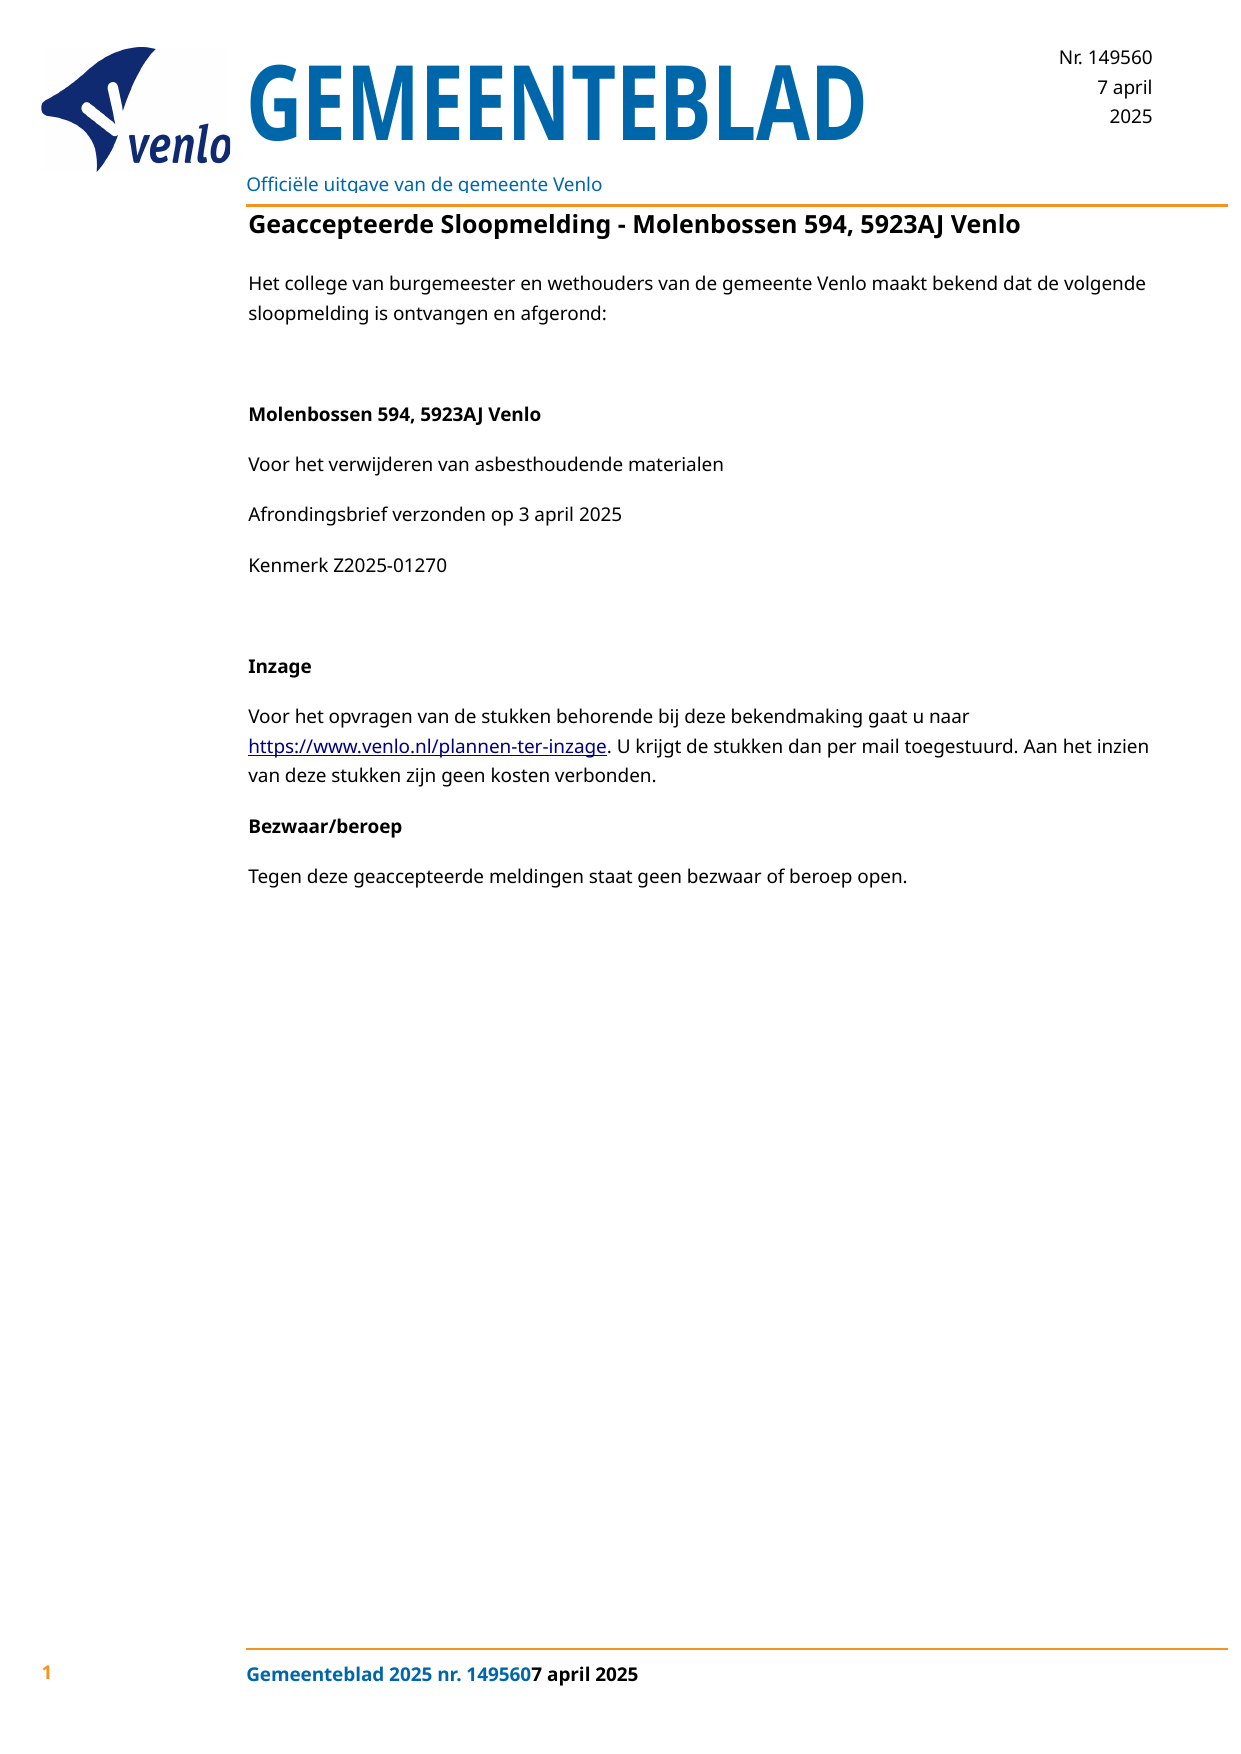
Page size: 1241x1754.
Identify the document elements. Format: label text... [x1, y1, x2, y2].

picture [41, 47, 231, 172]
text Molenbossen 594, 5923AJ Venlo [248, 401, 1152, 426]
text Voor het verwijderen van asbesthoudende materialen [248, 451, 1152, 477]
text Tegen deze geaccepteerde meldingen staat geen bezwaar of beroep open. [248, 863, 1152, 889]
text Afrondingsbrief verzonden op 3 april 2025 [248, 502, 1152, 527]
text Het college van burgemeester en wethouders van de gemeente Venlo maakt bekend dat de volgende sloopmelding is ontvangen en afgerond: [248, 270, 1152, 326]
text Voor het opvragen van de stukken behorende bij deze bekendmaking gaat u naar https://www.venlo.nl/plannen-ter-inzage. U krijgt de stukken dan per mail toegestuurd. Aan het inzien van deze stukken zijn geen kosten verbonden. [248, 703, 1152, 788]
text Kenmerk Z2025-01270 [248, 552, 1152, 578]
text Bezwaar/beroep [248, 813, 1152, 838]
text Geaccepteerde Sloopmelding - Molenbossen 594, 5923AJ Venlo [248, 207, 1152, 241]
text Inzage [248, 653, 1152, 678]
